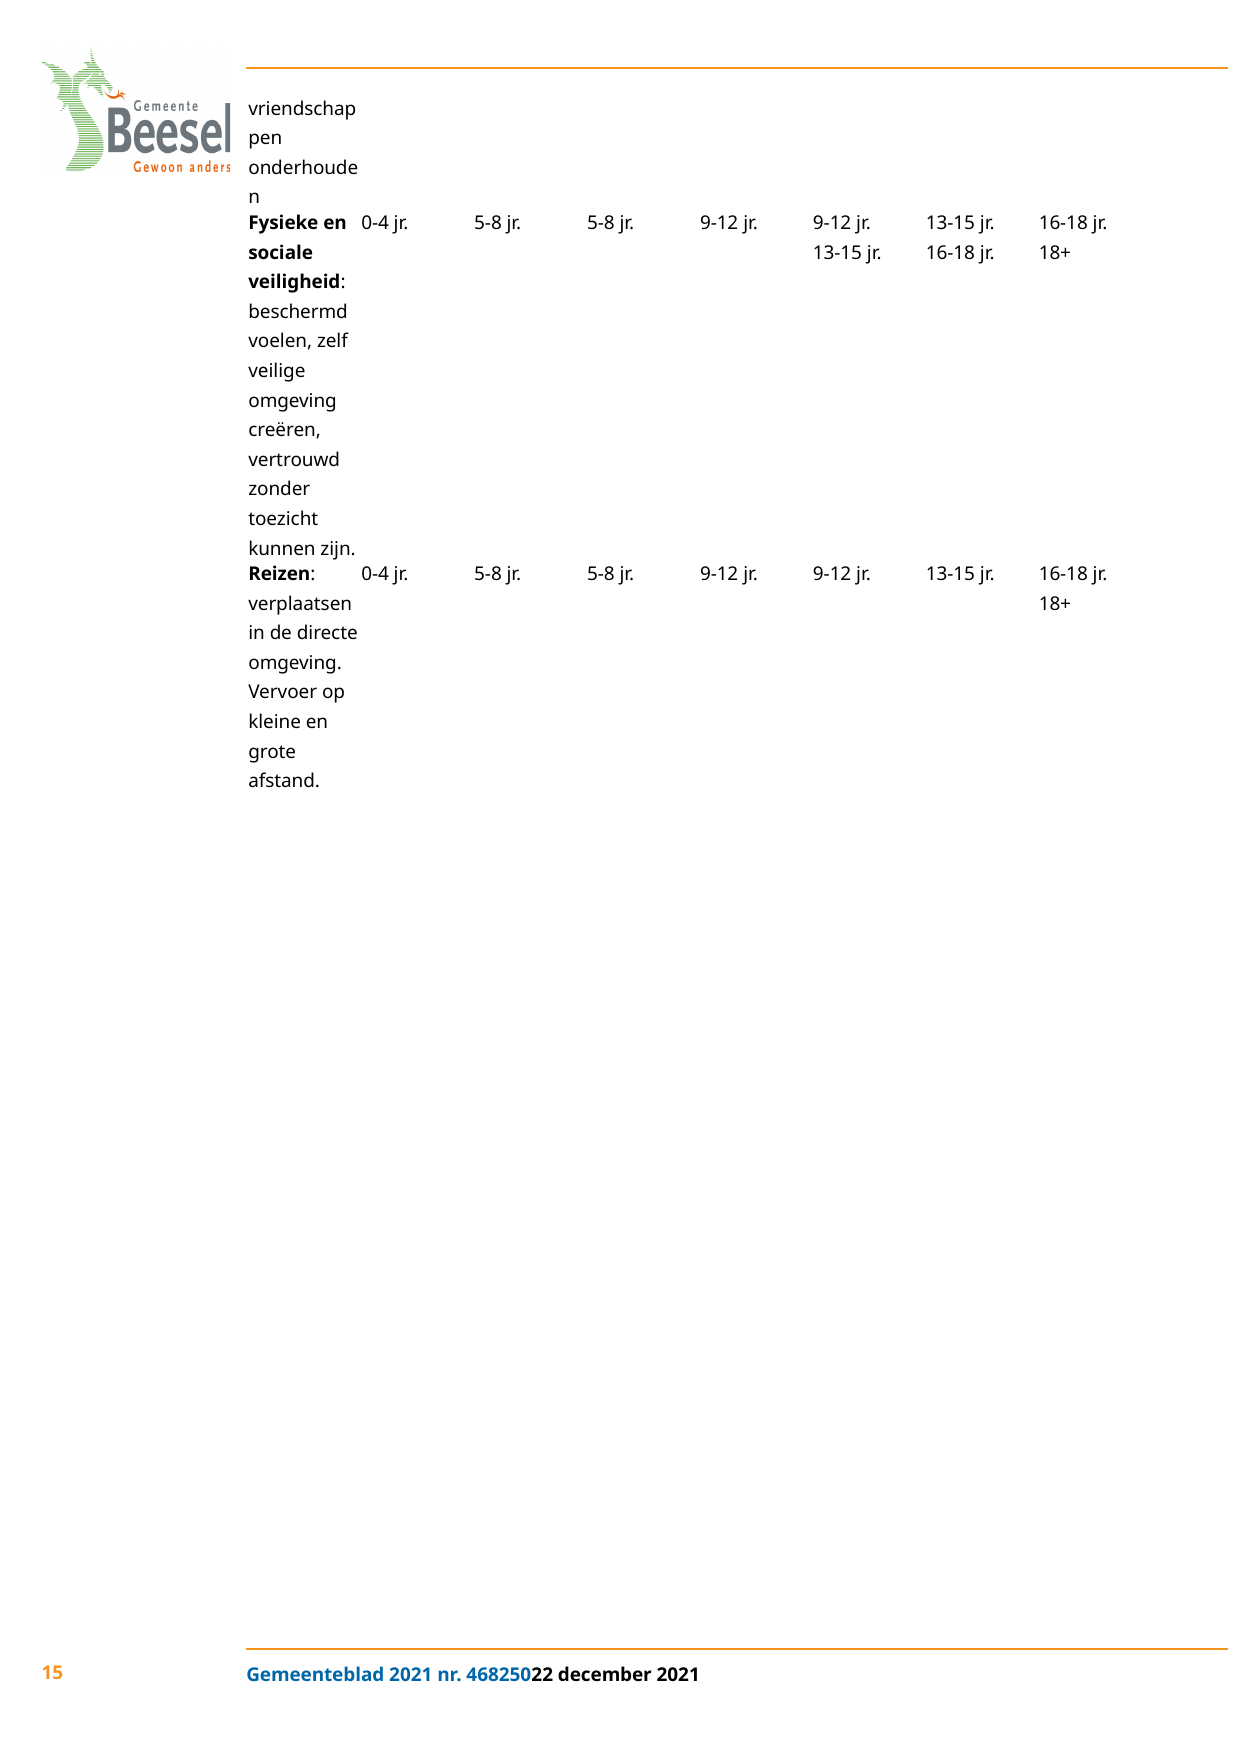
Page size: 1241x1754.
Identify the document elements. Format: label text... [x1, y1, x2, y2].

table_cell [700, 95, 813, 209]
table_cell [474, 95, 587, 209]
table_cell Fysieke en sociale veiligheid: beschermd voelen, zelf veilige omgeving creëren, vertrouwd zonder toezicht kunnen zijn. [248, 209, 361, 560]
table_cell 16-18 jr. 18+ [1039, 560, 1152, 793]
table_cell [1039, 95, 1152, 209]
table_cell 0-4 jr. [361, 209, 474, 560]
table_cell 5-8 jr. [474, 560, 587, 793]
table_cell 9-12 jr. [700, 560, 813, 793]
table_cell 5-8 jr. [474, 209, 587, 560]
table_cell 16-18 jr. 18+ [1039, 209, 1152, 560]
table_cell [926, 95, 1038, 209]
picture [41, 47, 231, 172]
table_cell Reizen: verplaatsen in de directe omgeving. Vervoer op kleine en grote afstand. [248, 560, 361, 793]
table_cell vriendschappen onderhouden [248, 95, 361, 209]
table_cell 13-15 jr. [926, 560, 1038, 793]
table_cell [361, 95, 474, 209]
table_cell 9-12 jr. [700, 209, 813, 560]
table_cell [587, 95, 700, 209]
table_cell [813, 95, 926, 209]
table_cell 9-12 jr. [813, 560, 926, 793]
table_cell 13-15 jr. 16-18 jr. [926, 209, 1038, 560]
table_cell 0-4 jr. [361, 560, 474, 793]
table_cell 5-8 jr. [587, 560, 700, 793]
table_cell 9-12 jr. 13-15 jr. [813, 209, 926, 560]
table_cell 5-8 jr. [587, 209, 700, 560]
